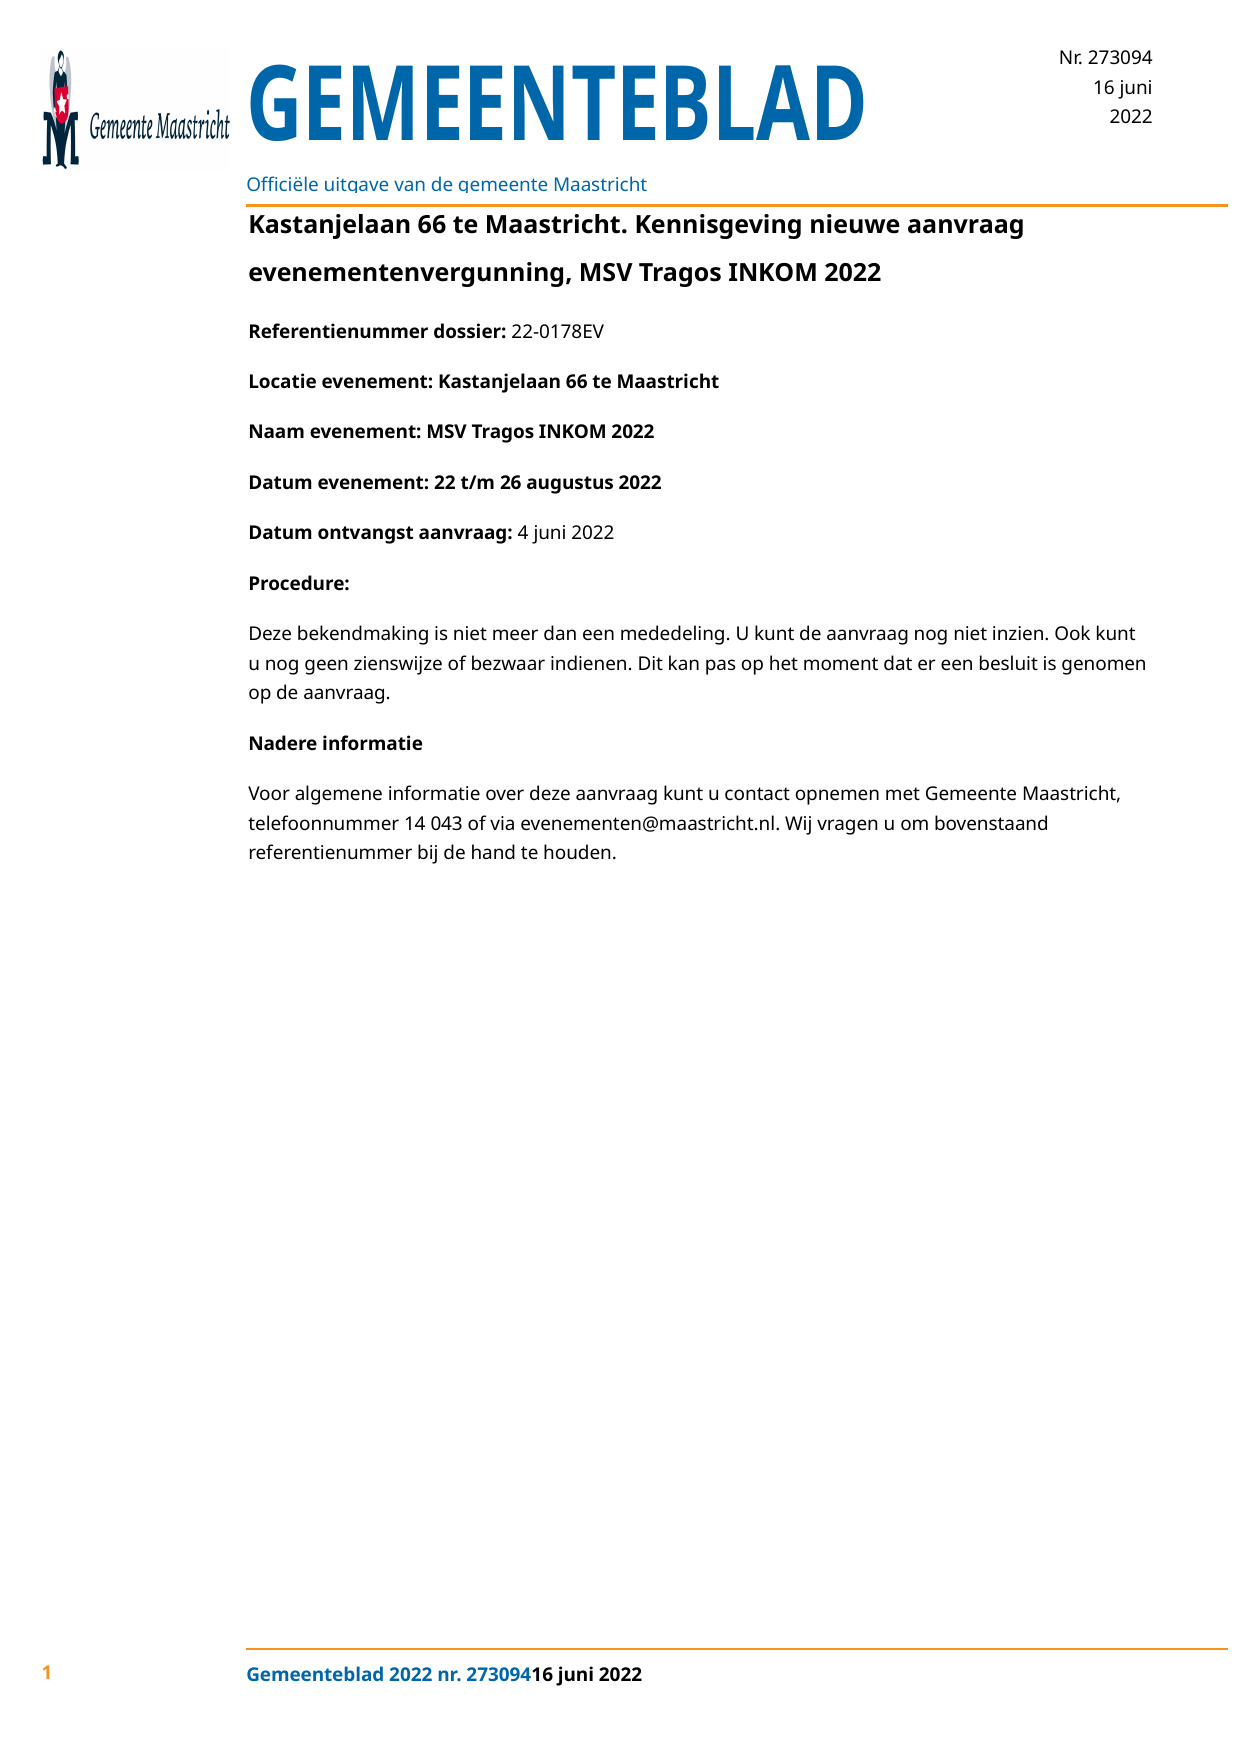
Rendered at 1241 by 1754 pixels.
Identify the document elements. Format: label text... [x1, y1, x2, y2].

text Kastanjelaan 66 te Maastricht. Kennisgeving nieuwe aanvraag evenementenvergunning, MSV Tragos INKOM 2022 [248, 207, 1152, 288]
text Locatie evenement: Kastanjelaan 66 te Maastricht [248, 368, 1152, 394]
text Datum evenement: 22 t/m 26 augustus 2022 [248, 469, 1152, 495]
text Deze bekendmaking is niet meer dan een mededeling. U kunt de aanvraag nog niet inzien. Ook kunt u nog geen zienswijze of bezwaar indienen. Dit kan pas op het moment dat er een besluit is genomen op de aanvraag. [248, 620, 1152, 705]
text Datum ontvangst aanvraag: 4 juni 2022 [248, 519, 1152, 545]
picture [41, 47, 231, 172]
text Nadere informatie [248, 730, 1152, 756]
text Voor algemene informatie over deze aanvraag kunt u contact opnemen met Gemeente Maastricht, telefoonnummer 14 043 of via evenementen@maastricht.nl. Wij vragen u om bovenstaand referentienummer bij de hand te houden. [248, 780, 1152, 865]
text Referentienummer dossier: 22-0178EV [248, 318, 1152, 344]
text Naam evenement: MSV Tragos INKOM 2022 [248, 419, 1152, 444]
text Procedure: [248, 570, 1152, 596]
